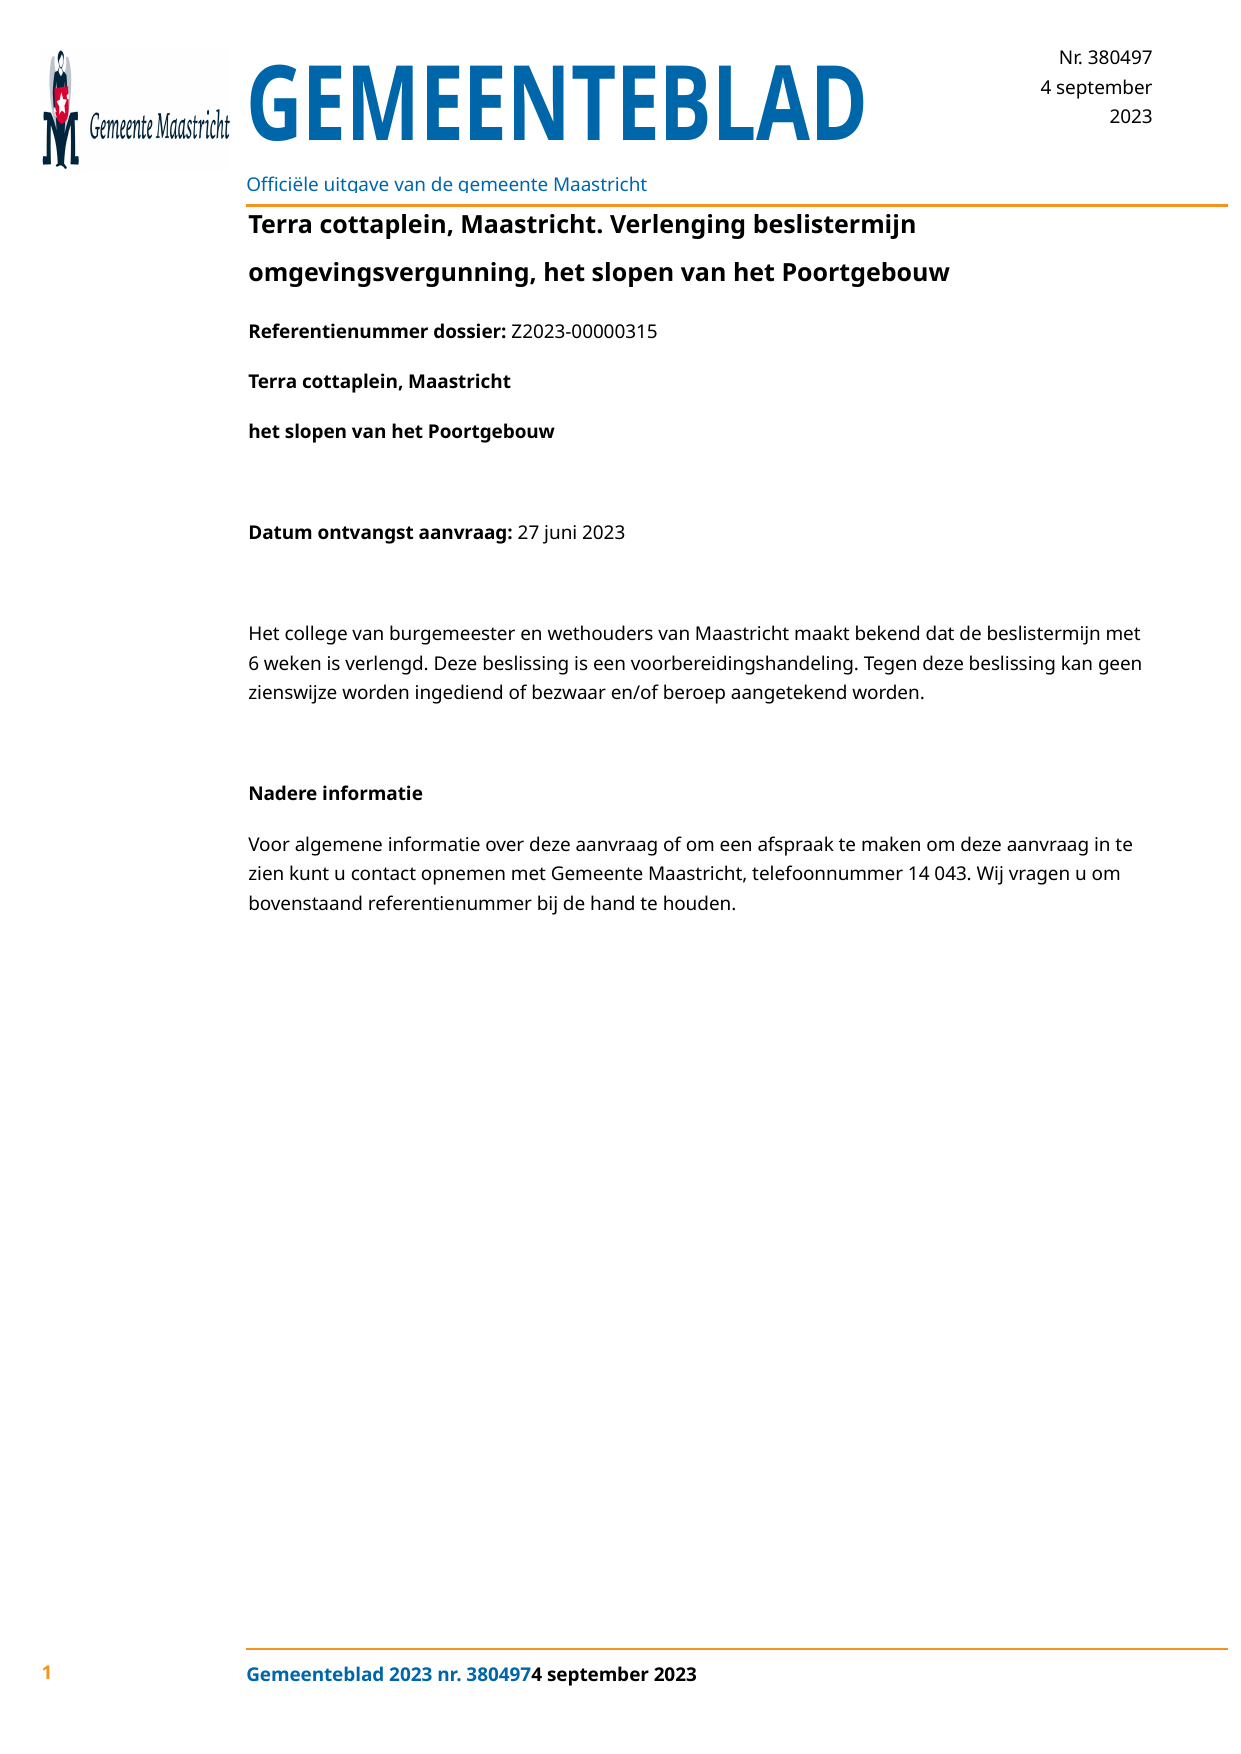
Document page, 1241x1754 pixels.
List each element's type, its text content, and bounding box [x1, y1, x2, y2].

picture [41, 47, 231, 172]
text Terra cottaplein, Maastricht. Verlenging beslistermijn omgevingsvergunning, het slopen van het Poortgebouw [248, 207, 1152, 288]
text Nadere informatie [248, 780, 1152, 806]
text Datum ontvangst aanvraag: 27 juni 2023 [248, 519, 1152, 545]
text Referentienummer dossier: Z2023-00000315 [248, 318, 1152, 344]
text Terra cottaplein, Maastricht [248, 368, 1152, 394]
text Het college van burgemeester en wethouders van Maastricht maakt bekend dat de beslistermijn met 6 weken is verlengd. Deze beslissing is een voorbereidingshandeling. Tegen deze beslissing kan geen zienswijze worden ingediend of bezwaar en/of beroep aangetekend worden. [248, 620, 1152, 705]
text het slopen van het Poortgebouw [248, 419, 1152, 444]
text Voor algemene informatie over deze aanvraag of om een afspraak te maken om deze aanvraag in te zien kunt u contact opnemen met Gemeente Maastricht, telefoonnummer 14 043. Wij vragen u om bovenstaand referentienummer bij de hand te houden. [248, 831, 1152, 916]
